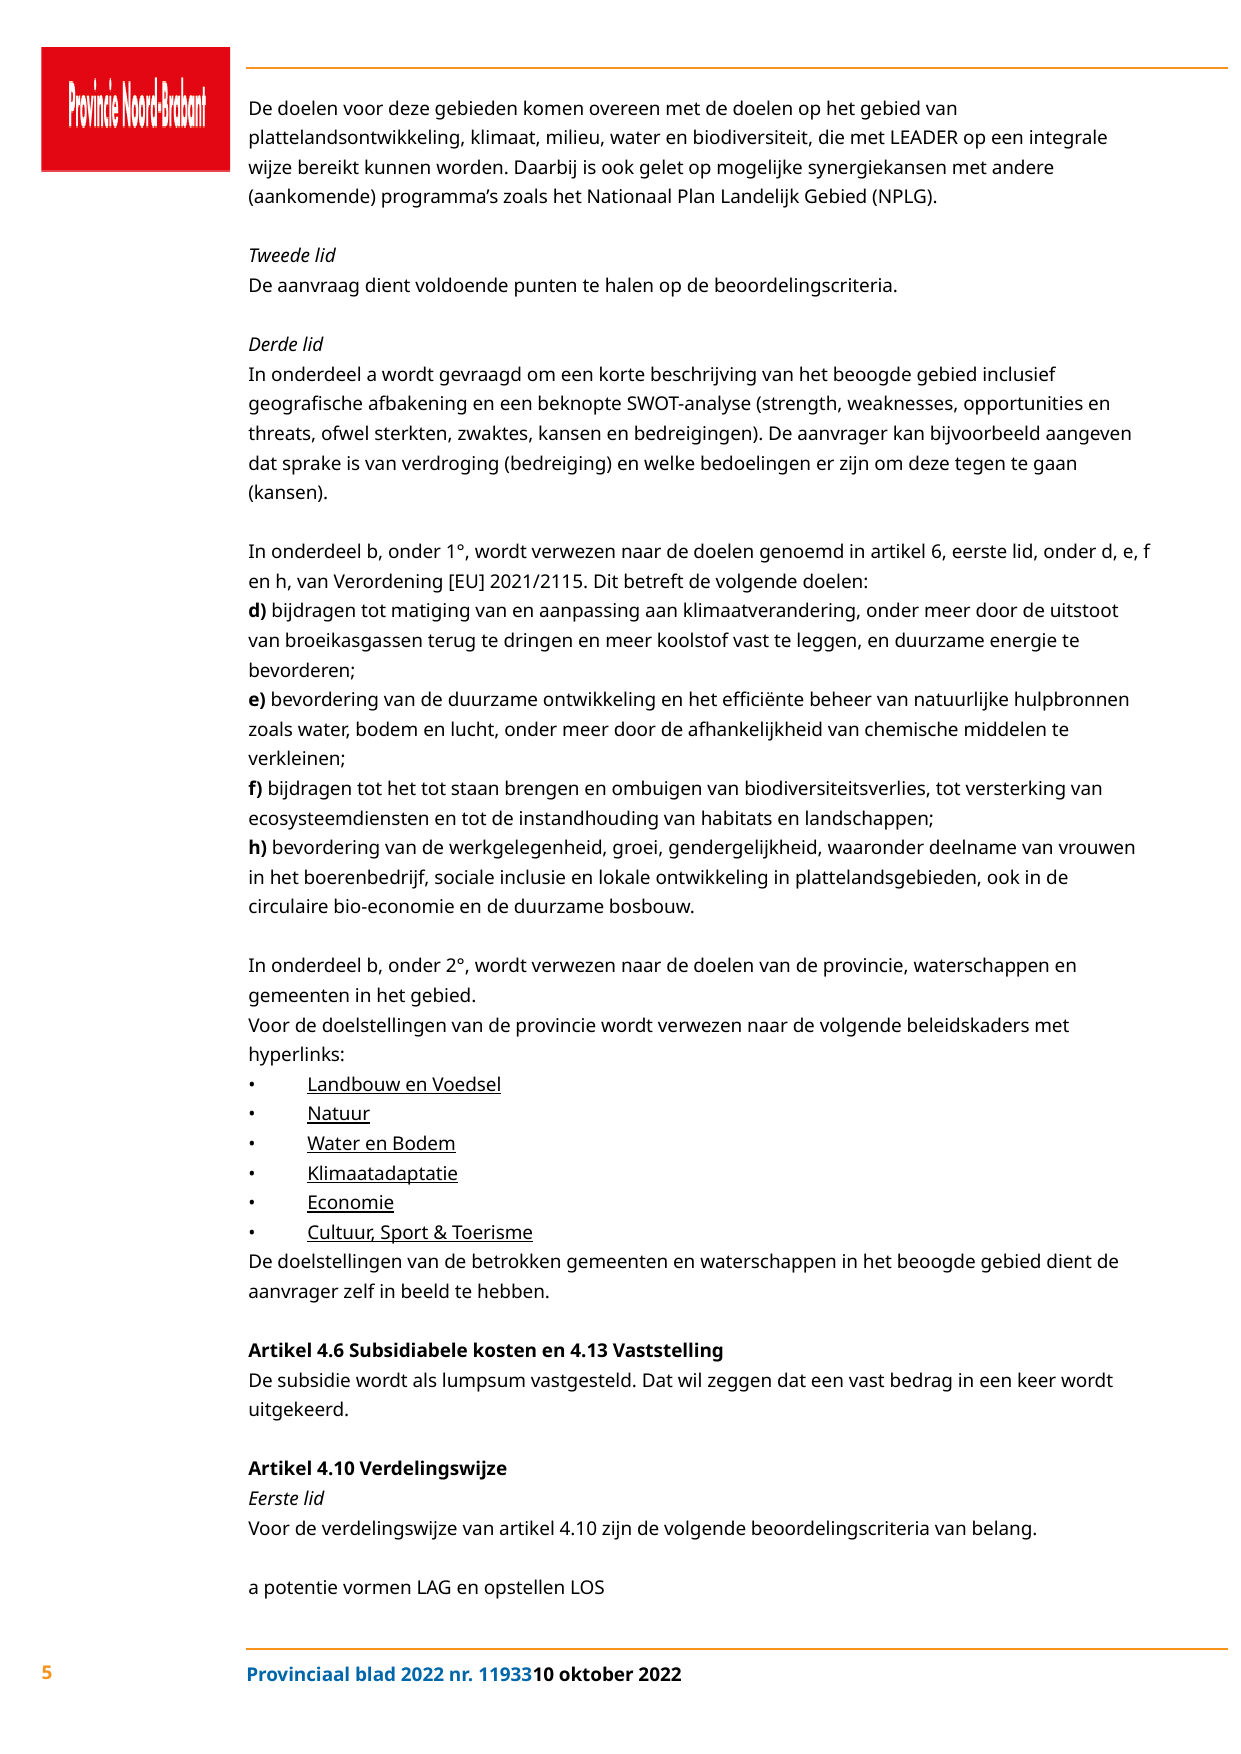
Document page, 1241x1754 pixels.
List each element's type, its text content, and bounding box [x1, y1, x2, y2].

text Eerste lid [248, 1485, 1152, 1511]
text In onderdeel b, onder 1°, wordt verwezen naar de doelen genoemd in artikel 6, eerste lid, onder d, e, f en h, van Verordening [EU] 2021/2115. Dit betreft de volgende doelen: [248, 538, 1152, 594]
text Artikel 4.6 Subsidiabele kosten en 4.13 Vaststelling [248, 1337, 1152, 1363]
text Tweede lid [248, 243, 1152, 268]
text h) bevordering van de werkgelegenheid, groei, gendergelijkheid, waaronder deelname van vrouwen in het boerenbedrijf, sociale inclusie en lokale ontwikkeling in plattelandsgebieden, ook in de circulaire bio-economie en de duurzame bosbouw. [248, 834, 1152, 919]
text De doelen voor deze gebieden komen overeen met de doelen op het gebied van plattelandsontwikkeling, klimaat, milieu, water en biodiversiteit, die met LEADER op een integrale wijze bereikt kunnen worden. Daarbij is ook gelet op mogelijke synergiekansen met andere (aankomende) programma’s zoals het Nationaal Plan Landelijk Gebied (NPLG). [248, 95, 1152, 209]
list Klimaatadaptatie [248, 1160, 1152, 1186]
text Voor de verdelingswijze van artikel 4.10 zijn de volgende beoordelingscriteria van belang. [248, 1515, 1152, 1541]
text f) bijdragen tot het tot staan brengen en ombuigen van biodiversiteitsverlies, tot versterking van ecosysteemdiensten en tot de instandhouding van habitats en landschappen; [248, 775, 1152, 831]
list Cultuur, Sport & Toerisme [248, 1219, 1152, 1245]
text e) bevordering van de duurzame ontwikkeling en het efficiënte beheer van natuurlijke hulpbronnen zoals water, bodem en lucht, onder meer door de afhankelijkheid van chemische middelen te verkleinen; [248, 686, 1152, 771]
picture [41, 47, 231, 172]
text De doelstellingen van de betrokken gemeenten en waterschappen in het beoogde gebied dient de aanvrager zelf in beeld te hebben. [248, 1248, 1152, 1304]
text Voor de doelstellingen van de provincie wordt verwezen naar de volgende beleidskaders met hyperlinks: [248, 1012, 1152, 1067]
text In onderdeel b, onder 2°, wordt verwezen naar de doelen van de provincie, waterschappen en gemeenten in het gebied. [248, 953, 1152, 1008]
list Water en Bodem [248, 1130, 1152, 1156]
text Derde lid [248, 331, 1152, 357]
list Landbouw en Voedsel [248, 1071, 1152, 1097]
text a potentie vormen LAG en opstellen LOS [248, 1574, 1152, 1600]
list Natuur [248, 1101, 1152, 1126]
text Artikel 4.10 Verdelingswijze [248, 1456, 1152, 1481]
text De aanvraag dient voldoende punten te halen op de beoordelingscriteria. [248, 272, 1152, 298]
text d) bijdragen tot matiging van en aanpassing aan klimaatverandering, onder meer door de uitstoot van broeikasgassen terug te dringen en meer koolstof vast te leggen, en duurzame energie te bevorderen; [248, 598, 1152, 683]
list Economie [248, 1189, 1152, 1215]
text De subsidie wordt als lumpsum vastgesteld. Dat wil zeggen dat een vast bedrag in een keer wordt uitgekeerd. [248, 1367, 1152, 1422]
text In onderdeel a wordt gevraagd om een korte beschrijving van het beoogde gebied inclusief geografische afbakening en een beknopte SWOT-analyse (strength, weaknesses, opportunities en threats, ofwel sterkten, zwaktes, kansen en bedreigingen). De aanvrager kan bijvoorbeeld aangeven dat sprake is van verdroging (bedreiging) en welke bedoelingen er zijn om deze tegen te gaan (kansen). [248, 361, 1152, 505]
